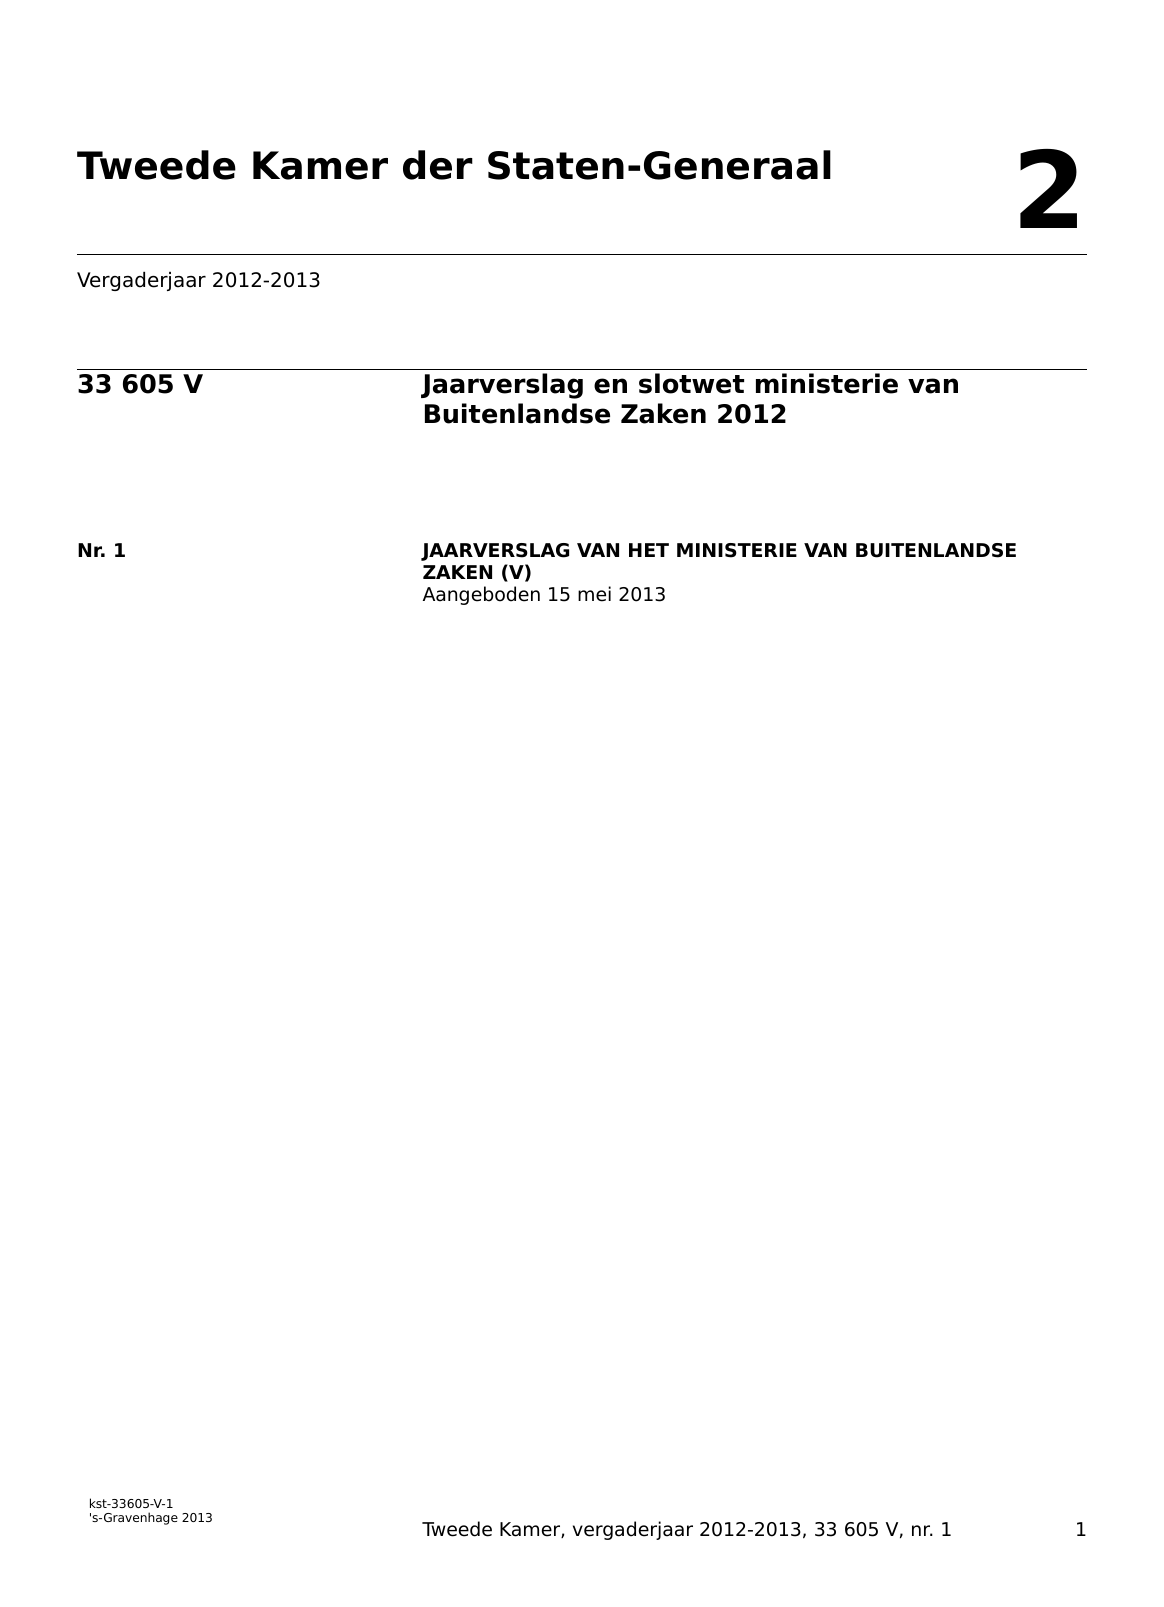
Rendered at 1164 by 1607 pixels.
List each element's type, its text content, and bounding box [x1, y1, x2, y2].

text Aangeboden 15 mei 2013 [422, 584, 1087, 606]
text kst-33605-V-1 [88, 1497, 323, 1511]
subtitle Nr. 1 JAARVERSLAG VAN HET MINISTERIE VAN BUITENLANDSE ZAKEN (V) [77, 540, 1087, 584]
table_header 2 [886, 130, 1087, 254]
table_header Tweede Kamer der Staten-Generaal [77, 130, 886, 254]
table_cell Vergaderjaar 2012-2013 [77, 255, 1087, 369]
subtitle 33 605 V Jaarverslag en slotwet ministerie van Buitenlandse Zaken 2012 [77, 370, 1087, 429]
text 's-Gravenhage 2013 [88, 1511, 323, 1525]
